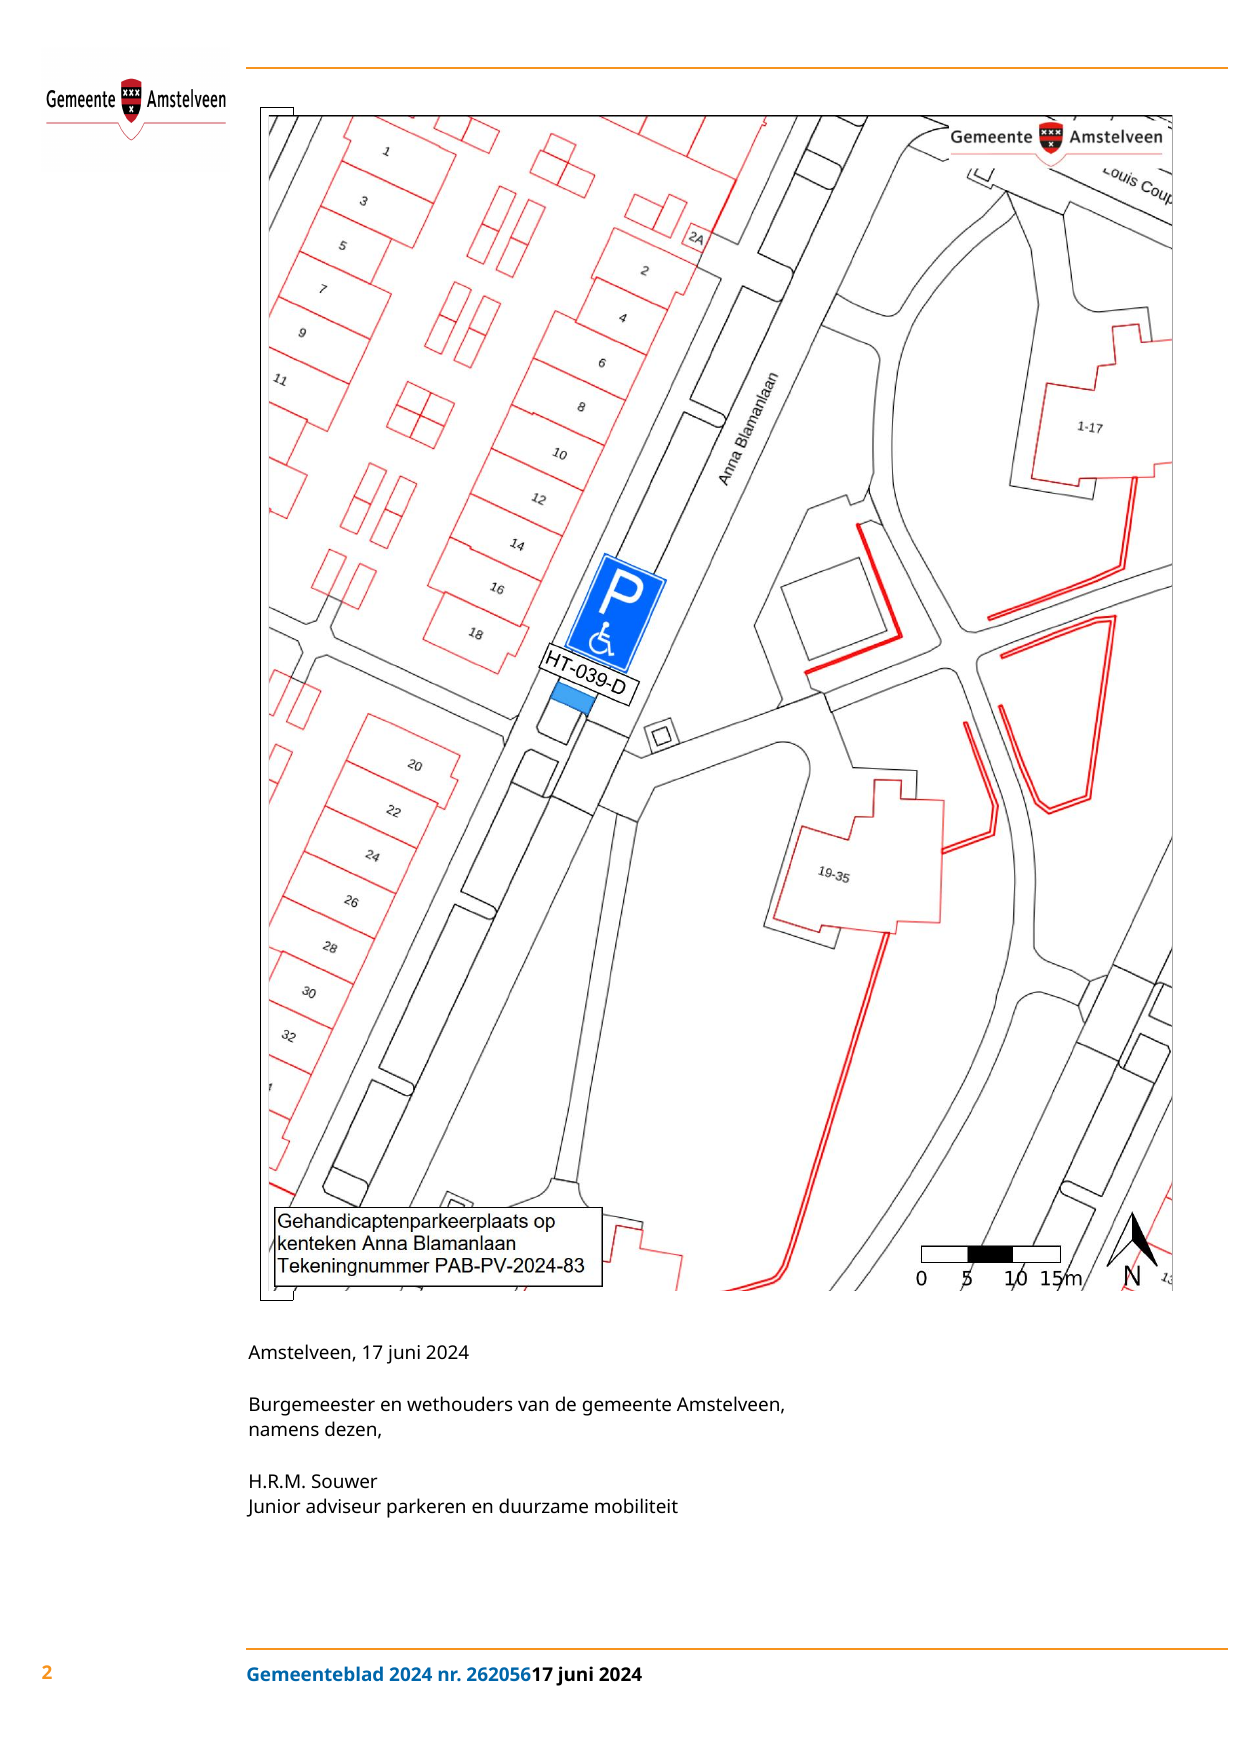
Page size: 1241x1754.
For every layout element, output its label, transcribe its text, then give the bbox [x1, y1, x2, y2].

picture [41, 47, 231, 172]
text Burgemeester en wethouders van de gemeente Amstelveen, [248, 1391, 1152, 1417]
text Amstelveen, 17 juni 2024 [248, 1339, 1152, 1365]
text H.R.M. Souwer [248, 1468, 1152, 1494]
text namens dezen, [248, 1417, 1152, 1442]
text Junior adviseur parkeren en duurzame mobiliteit [248, 1494, 1152, 1519]
picture [268, 115, 1173, 1291]
